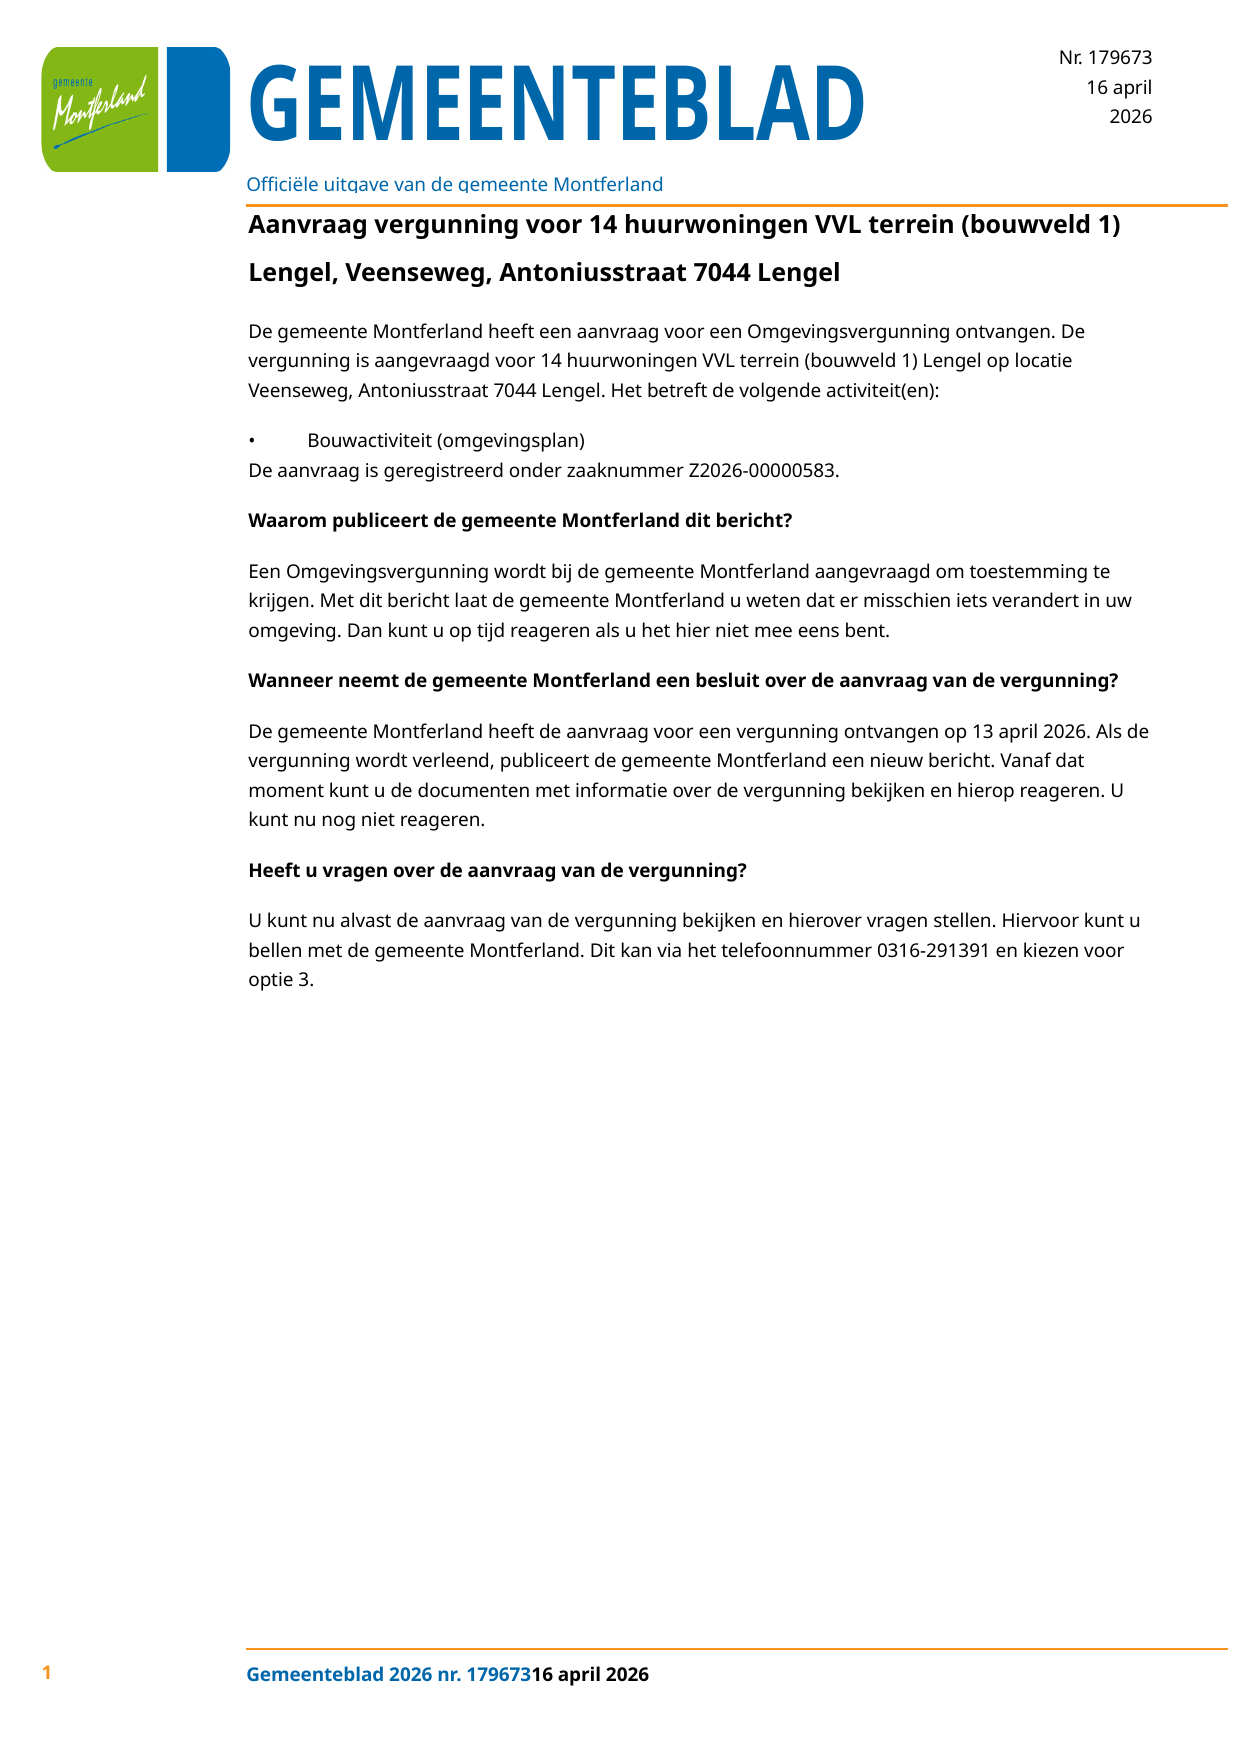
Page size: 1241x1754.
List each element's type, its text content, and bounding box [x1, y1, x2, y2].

picture [41, 47, 231, 172]
text Aanvraag vergunning voor 14 huurwoningen VVL terrein (bouwveld 1) Lengel, Veenseweg, Antoniusstraat 7044 Lengel [248, 207, 1152, 288]
text De gemeente Montferland heeft de aanvraag voor een vergunning ontvangen op 13 april 2026. Als de vergunning wordt verleend, publiceert de gemeente Montferland een nieuw bericht. Vanaf dat moment kunt u de documenten met informatie over de vergunning bekijken en hierop reageren. U kunt nu nog niet reageren. [248, 718, 1152, 832]
text Een Omgevingsvergunning wordt bij de gemeente Montferland aangevraagd om toestemming te krijgen. Met dit bericht laat de gemeente Montferland u weten dat er misschien iets verandert in uw omgeving. Dan kunt u op tijd reageren als u het hier niet mee eens bent. [248, 558, 1152, 643]
text Wanneer neemt de gemeente Montferland een besluit over de aanvraag van de vergunning? [248, 667, 1152, 693]
text U kunt nu alvast de aanvraag van de vergunning bekijken en hierover vragen stellen. Hiervoor kunt u bellen met de gemeente Montferland. Dit kan via het telefoonnummer 0316-291391 en kiezen voor optie 3. [248, 907, 1152, 992]
text De aanvraag is geregistreerd onder zaaknummer Z2026-00000583. [248, 457, 1152, 483]
text Waarom publiceert de gemeente Montferland dit bericht? [248, 507, 1152, 533]
text Heeft u vragen over de aanvraag van de vergunning? [248, 857, 1152, 883]
list Bouwactiviteit (omgevingsplan) [248, 427, 1152, 453]
text De gemeente Montferland heeft een aanvraag voor een Omgevingsvergunning ontvangen. De vergunning is aangevraagd voor 14 huurwoningen VVL terrein (bouwveld 1) Lengel op locatie Veenseweg, Antoniusstraat 7044 Lengel. Het betreft de volgende activiteit(en): [248, 318, 1152, 403]
